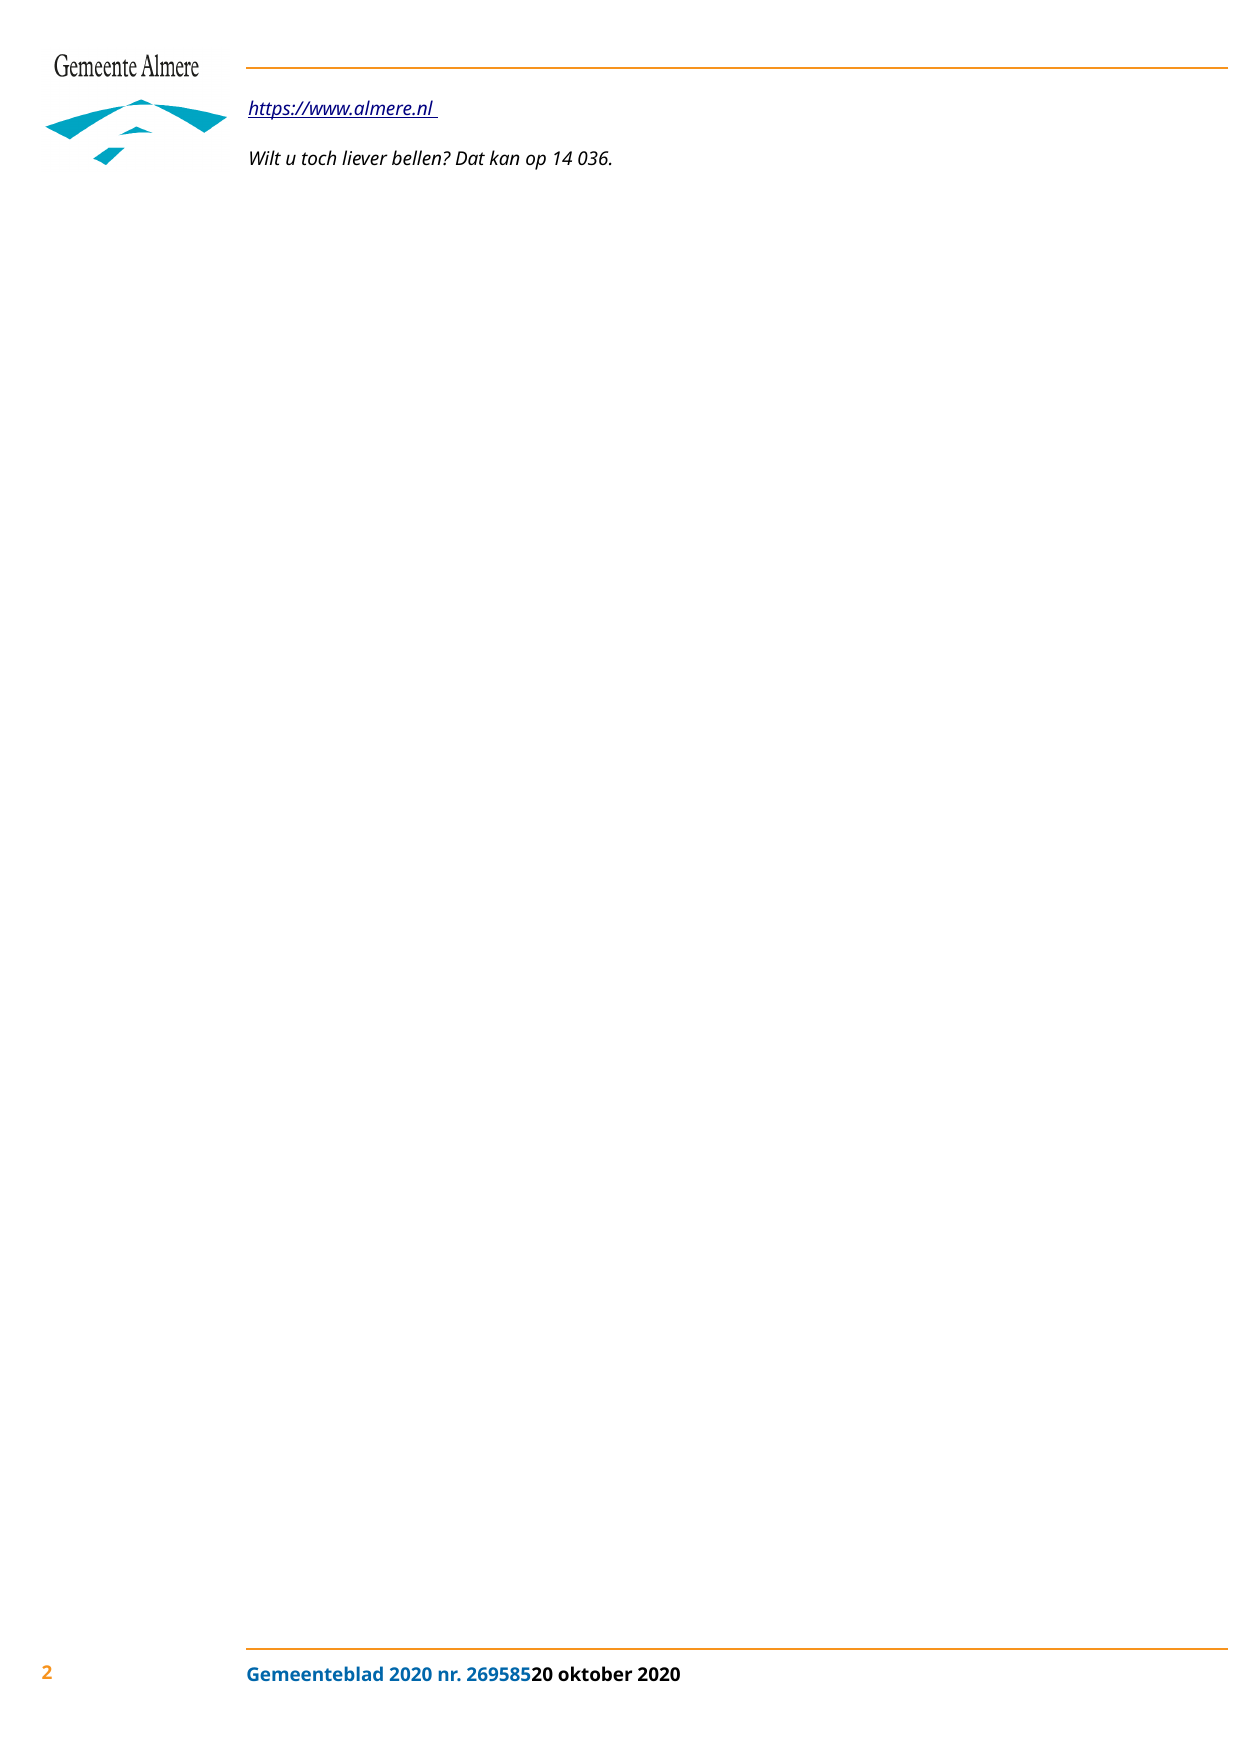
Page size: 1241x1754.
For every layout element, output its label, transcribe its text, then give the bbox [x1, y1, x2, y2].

text Wilt u toch liever bellen? Dat kan op 14 036. [248, 145, 1152, 171]
picture [41, 47, 231, 172]
text https://www.almere.nl [248, 95, 1152, 121]
